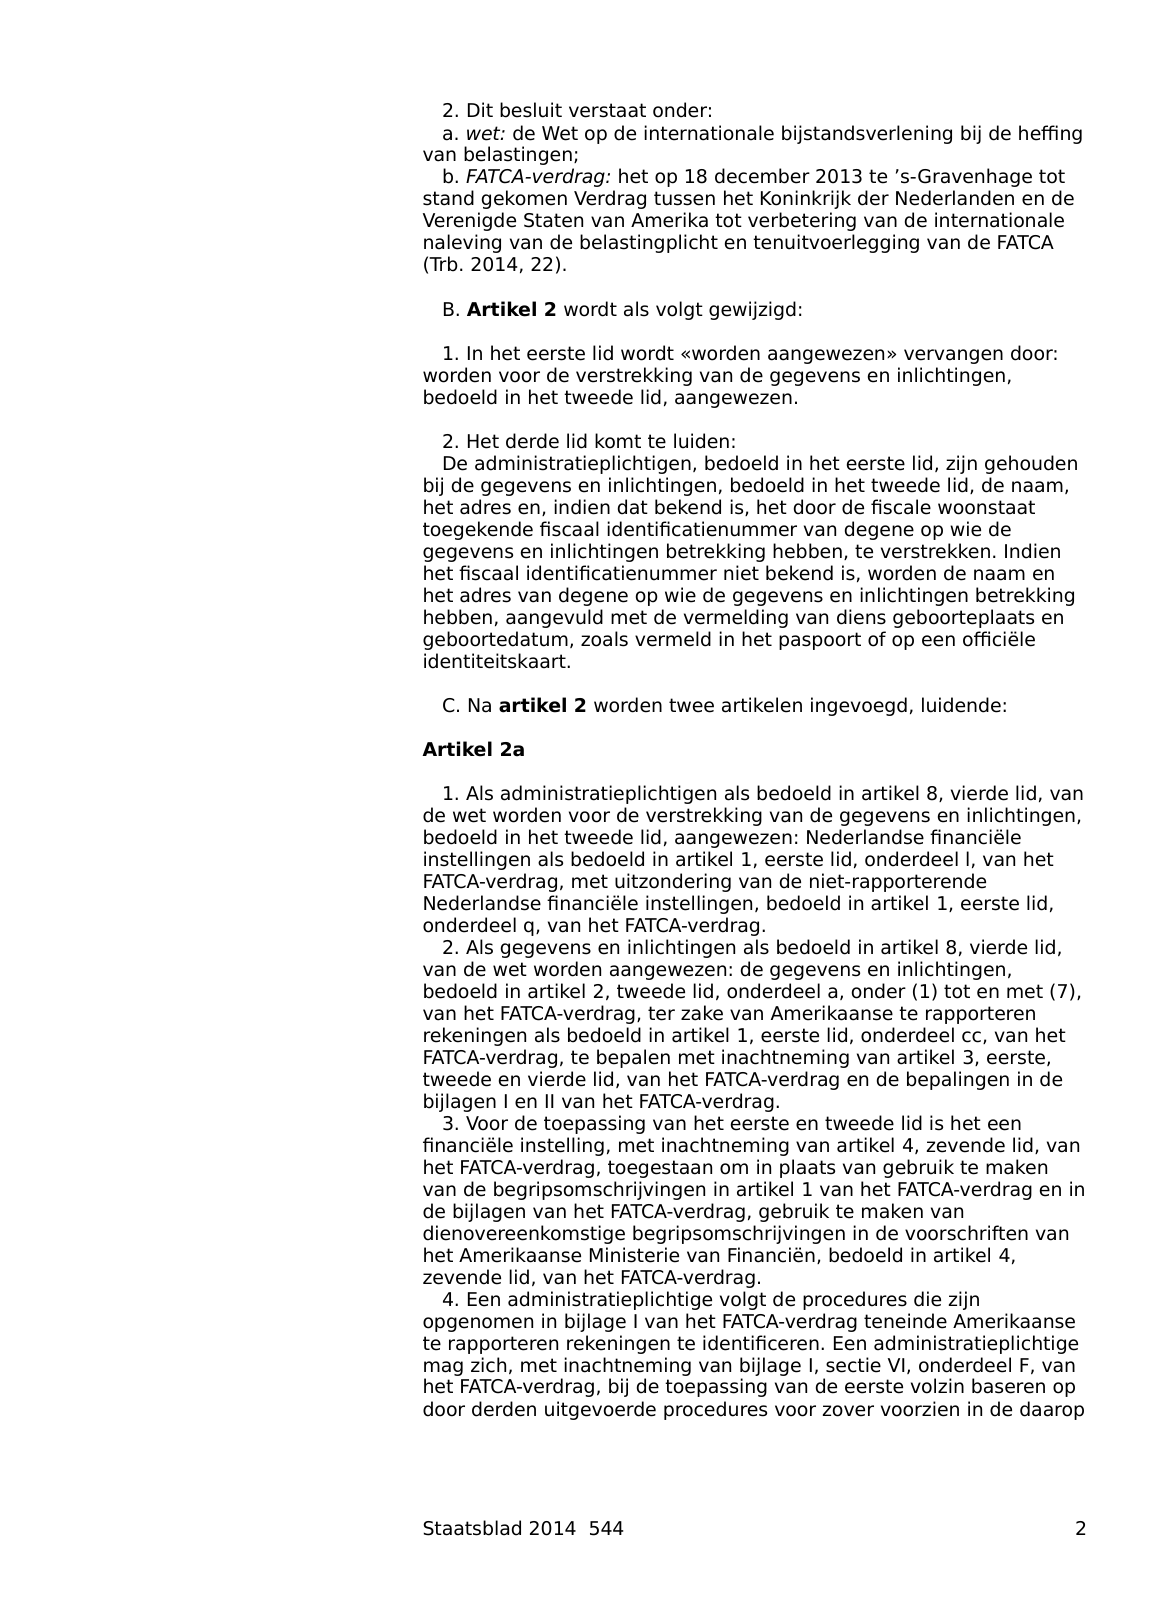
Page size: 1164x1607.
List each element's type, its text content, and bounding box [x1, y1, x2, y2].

text De administratieplichtigen, bedoeld in het eerste lid, zijn gehouden bij de gegevens en inlichtingen, bedoeld in het tweede lid, de naam, het adres en, indien dat bekend is, het door de fiscale woonstaat toegekende fiscaal identificatienummer van degene op wie de gegevens en inlichtingen betrekking hebben, te verstrekken. Indien het fiscaal identificatienummer niet bekend is, worden de naam en het adres van degene op wie de gegevens en inlichtingen betrekking hebben, aangevuld met de vermelding van diens geboorteplaats en geboortedatum, zoals vermeld in het paspoort of op een officiële identiteitskaart. [422, 453, 1087, 672]
text a. wet: de Wet op de internationale bijstandsverlening bij de heffing van belastingen; [422, 122, 1087, 166]
text 1. In het eerste lid wordt «worden aangewezen» vervangen door: worden voor de verstrekking van de gegevens en inlichtingen, bedoeld in het tweede lid, aangewezen. [422, 343, 1087, 408]
text B. Artikel 2 wordt als volgt gewijzigd: [422, 298, 1087, 320]
text 1. Als administratieplichtigen als bedoeld in artikel 8, vierde lid, van de wet worden voor de verstrekking van de gegevens en inlichtingen, bedoeld in het tweede lid, aangewezen: Nederlandse financiële instellingen als bedoeld in artikel 1, eerste lid, onderdeel l, van het FATCA-verdrag, met uitzondering van de niet-rapporterende Nederlandse financiële instellingen, bedoeld in artikel 1, eerste lid, onderdeel q, van het FATCA-verdrag. [422, 783, 1087, 937]
text 3. Voor de toepassing van het eerste en tweede lid is het een financiële instelling, met inachtneming van artikel 4, zevende lid, van het FATCA-verdrag, toegestaan om in plaats van gebruik te maken van de begripsomschrijvingen in artikel 1 van het FATCA-verdrag en in de bijlagen van het FATCA-verdrag, gebruik te maken van dienovereenkomstige begripsomschrijvingen in de voorschriften van het Amerikaanse Ministerie van Financiën, bedoeld in artikel 4, zevende lid, van het FATCA-verdrag. [422, 1113, 1087, 1288]
text 2. Als gegevens en inlichtingen als bedoeld in artikel 8, vierde lid, van de wet worden aangewezen: de gegevens en inlichtingen, bedoeld in artikel 2, tweede lid, onderdeel a, onder (1) tot en met (7), van het FATCA-verdrag, ter zake van Amerikaanse te rapporteren rekeningen als bedoeld in artikel 1, eerste lid, onderdeel cc, van het FATCA-verdrag, te bepalen met inachtneming van artikel 3, eerste, tweede en vierde lid, van het FATCA-verdrag en de bepalingen in de bijlagen I en II van het FATCA-verdrag. [422, 937, 1087, 1113]
text 2. Het derde lid komt te luiden: [422, 431, 1087, 453]
text C. Na artikel 2 worden twee artikelen ingevoegd, luidende: [422, 695, 1087, 717]
text 2. Dit besluit verstaat onder: [422, 100, 1087, 122]
text b. FATCA-verdrag: het op 18 december 2013 te ’s-Gravenhage tot stand gekomen Verdrag tussen het Koninkrijk der Nederlanden en de Verenigde Staten van Amerika tot verbetering van de internationale naleving van de belastingplicht en tenuitvoerlegging van de FATCA (Trb. 2014, 22). [422, 166, 1087, 276]
subtitle Artikel 2a [422, 739, 1087, 761]
text 4. Een administratieplichtige volgt de procedures die zijn opgenomen in bijlage I van het FATCA-verdrag teneinde Amerikaanse te rapporteren rekeningen te identificeren. Een administratieplichtige mag zich, met inachtneming van bijlage I, sectie VI, onderdeel F, van het FATCA-verdrag, bij de toepassing van de eerste volzin baseren op door derden uitgevoerde procedures voor zover voorzien in de daarop [422, 1288, 1087, 1420]
